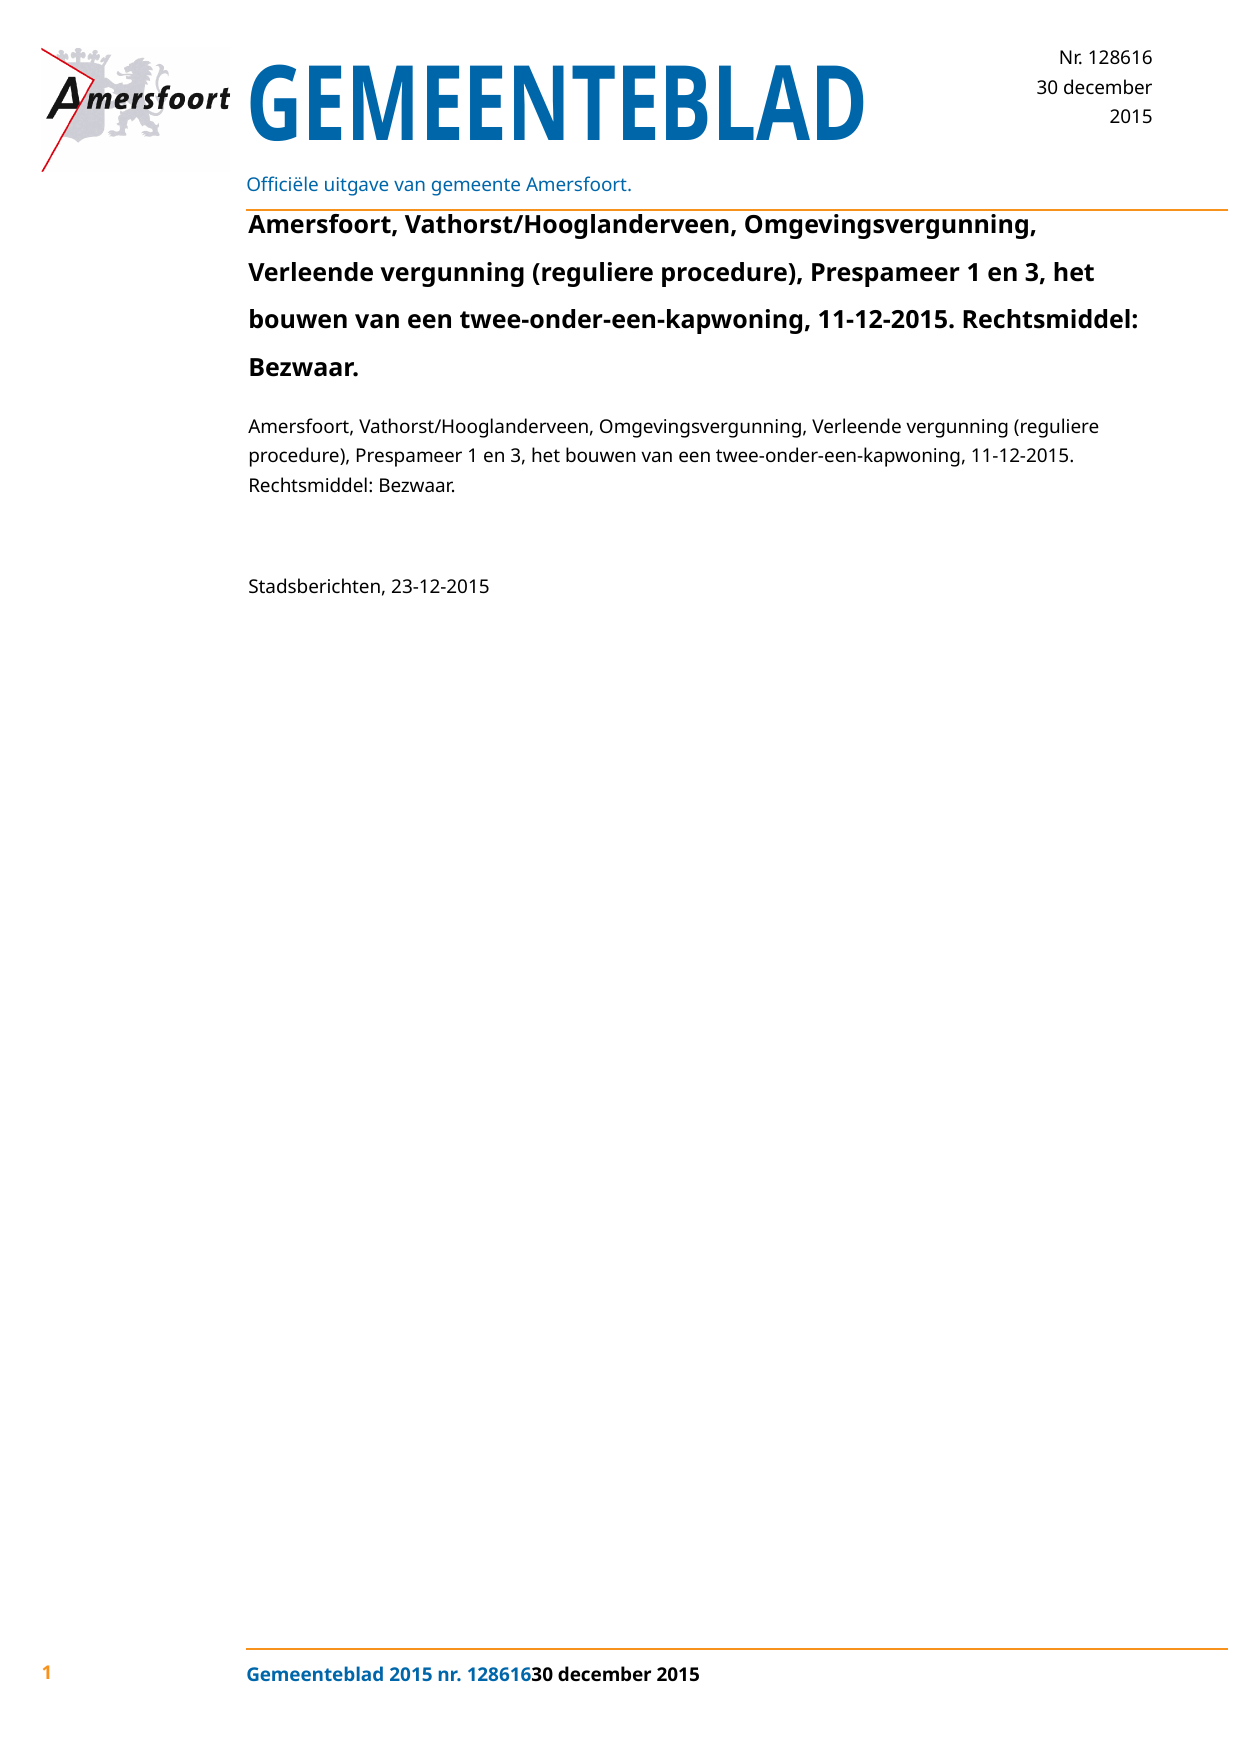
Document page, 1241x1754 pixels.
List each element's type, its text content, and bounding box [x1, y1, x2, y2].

picture [41, 47, 231, 172]
text Stadsberichten, 23-12-2015 [248, 573, 1152, 599]
text Amersfoort, Vathorst/Hooglanderveen, Omgevingsvergunning, Verleende vergunning (reguliere procedure), Prespameer 1 en 3, het bouwen van een twee-onder-een-kapwoning, 11-12-2015. Rechtsmiddel: Bezwaar. [248, 211, 1152, 384]
text Amersfoort, Vathorst/Hooglanderveen, Omgevingsvergunning, Verleende vergunning (reguliere procedure), Prespameer 1 en 3, het bouwen van een twee-onder-een-kapwoning, 11-12-2015. Rechtsmiddel: Bezwaar. [248, 413, 1152, 498]
